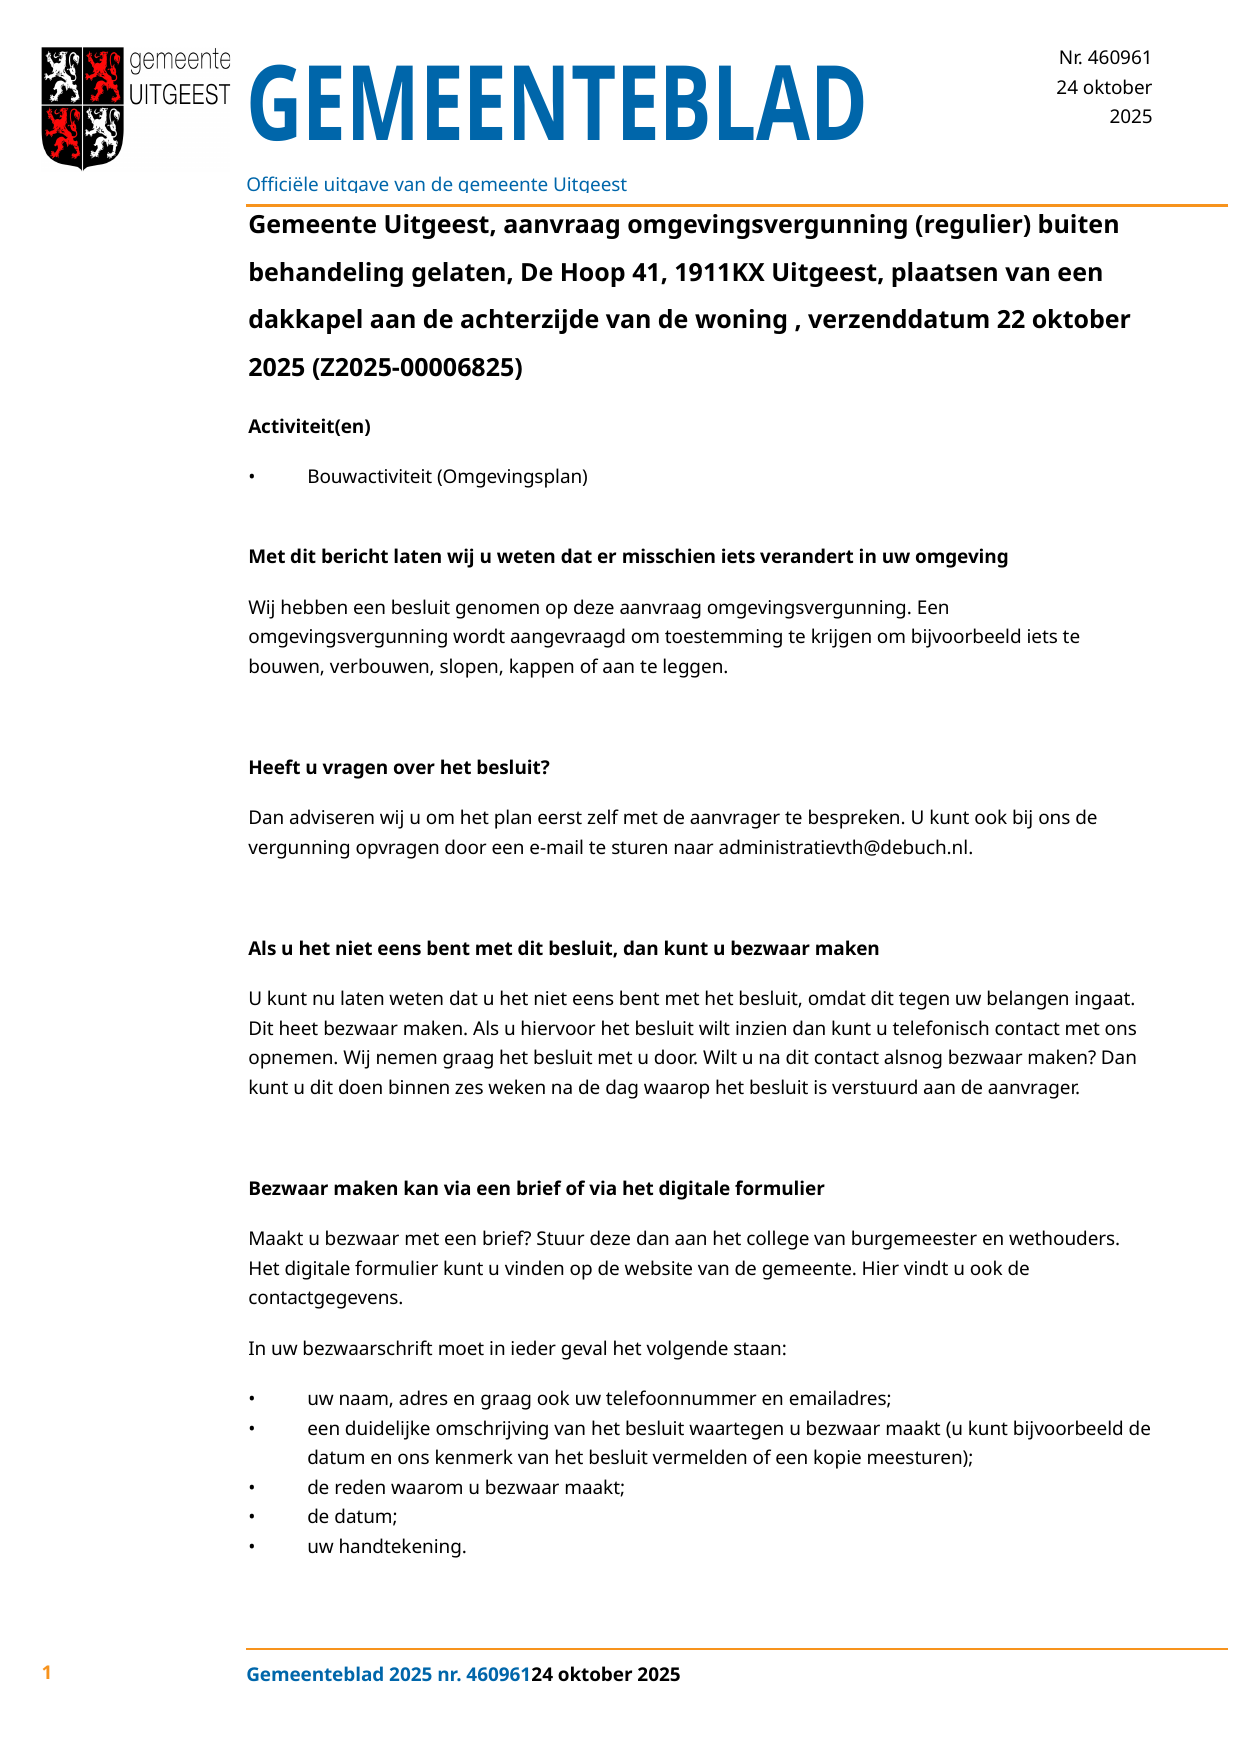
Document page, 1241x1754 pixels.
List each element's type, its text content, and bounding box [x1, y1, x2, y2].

text Heeft u vragen over het besluit? [248, 754, 1152, 780]
text U kunt nu laten weten dat u het niet eens bent met het besluit, omdat dit tegen uw belangen ingaat. Dit heet bezwaar maken. Als u hiervoor het besluit wilt inzien dan kunt u telefonisch contact met ons opnemen. Wij nemen graag het besluit met u door. Wilt u na dit contact alsnog bezwaar maken? Dan kunt u dit doen binnen zes weken na de dag waarop het besluit is verstuurd aan de aanvrager. [248, 985, 1152, 1100]
picture [41, 47, 231, 172]
text Dan adviseren wij u om het plan eerst zelf met de aanvrager te bespreken. U kunt ook bij ons de vergunning opvragen door een e-mail te sturen naar administratievth@debuch.nl. [248, 804, 1152, 860]
text Met dit bericht laten wij u weten dat er misschien iets verandert in uw omgeving [248, 543, 1152, 569]
list Bouwactiviteit (Omgevingsplan) [248, 463, 1152, 489]
text Maakt u bezwaar met een brief? Stuur deze dan aan het college van burgemeester en wethouders. Het digitale formulier kunt u vinden op de website van de gemeente. Hier vindt u ook de contactgegevens. [248, 1225, 1152, 1310]
text Als u het niet eens bent met dit besluit, dan kunt u bezwaar maken [248, 935, 1152, 961]
list uw naam, adres en graag ook uw telefoonnummer en emailadres; [248, 1385, 1152, 1411]
text Bezwaar maken kan via een brief of via het digitale formulier [248, 1175, 1152, 1201]
text Activiteit(en) [248, 413, 1152, 439]
text Gemeente Uitgeest, aanvraag omgevingsvergunning (regulier) buiten behandeling gelaten, De Hoop 41, 1911KX Uitgeest, plaatsen van een dakkapel aan de achterzijde van de woning , verzenddatum 22 oktober 2025 (Z2025-00006825) [248, 207, 1152, 384]
list de datum; [248, 1503, 1152, 1529]
list de reden waarom u bezwaar maakt; [248, 1474, 1152, 1500]
list uw handtekening. [248, 1533, 1152, 1559]
list een duidelijke omschrijving van het besluit waartegen u bezwaar maakt (u kunt bijvoorbeeld de datum en ons kenmerk van het besluit vermelden of een kopie meesturen); [248, 1415, 1152, 1470]
text Wij hebben een besluit genomen op deze aanvraag omgevingsvergunning. Een omgevingsvergunning wordt aangevraagd om toestemming te krijgen om bijvoorbeeld iets te bouwen, verbouwen, slopen, kappen of aan te leggen. [248, 594, 1152, 679]
text In uw bezwaarschrift moet in ieder geval het volgende staan: [248, 1335, 1152, 1361]
